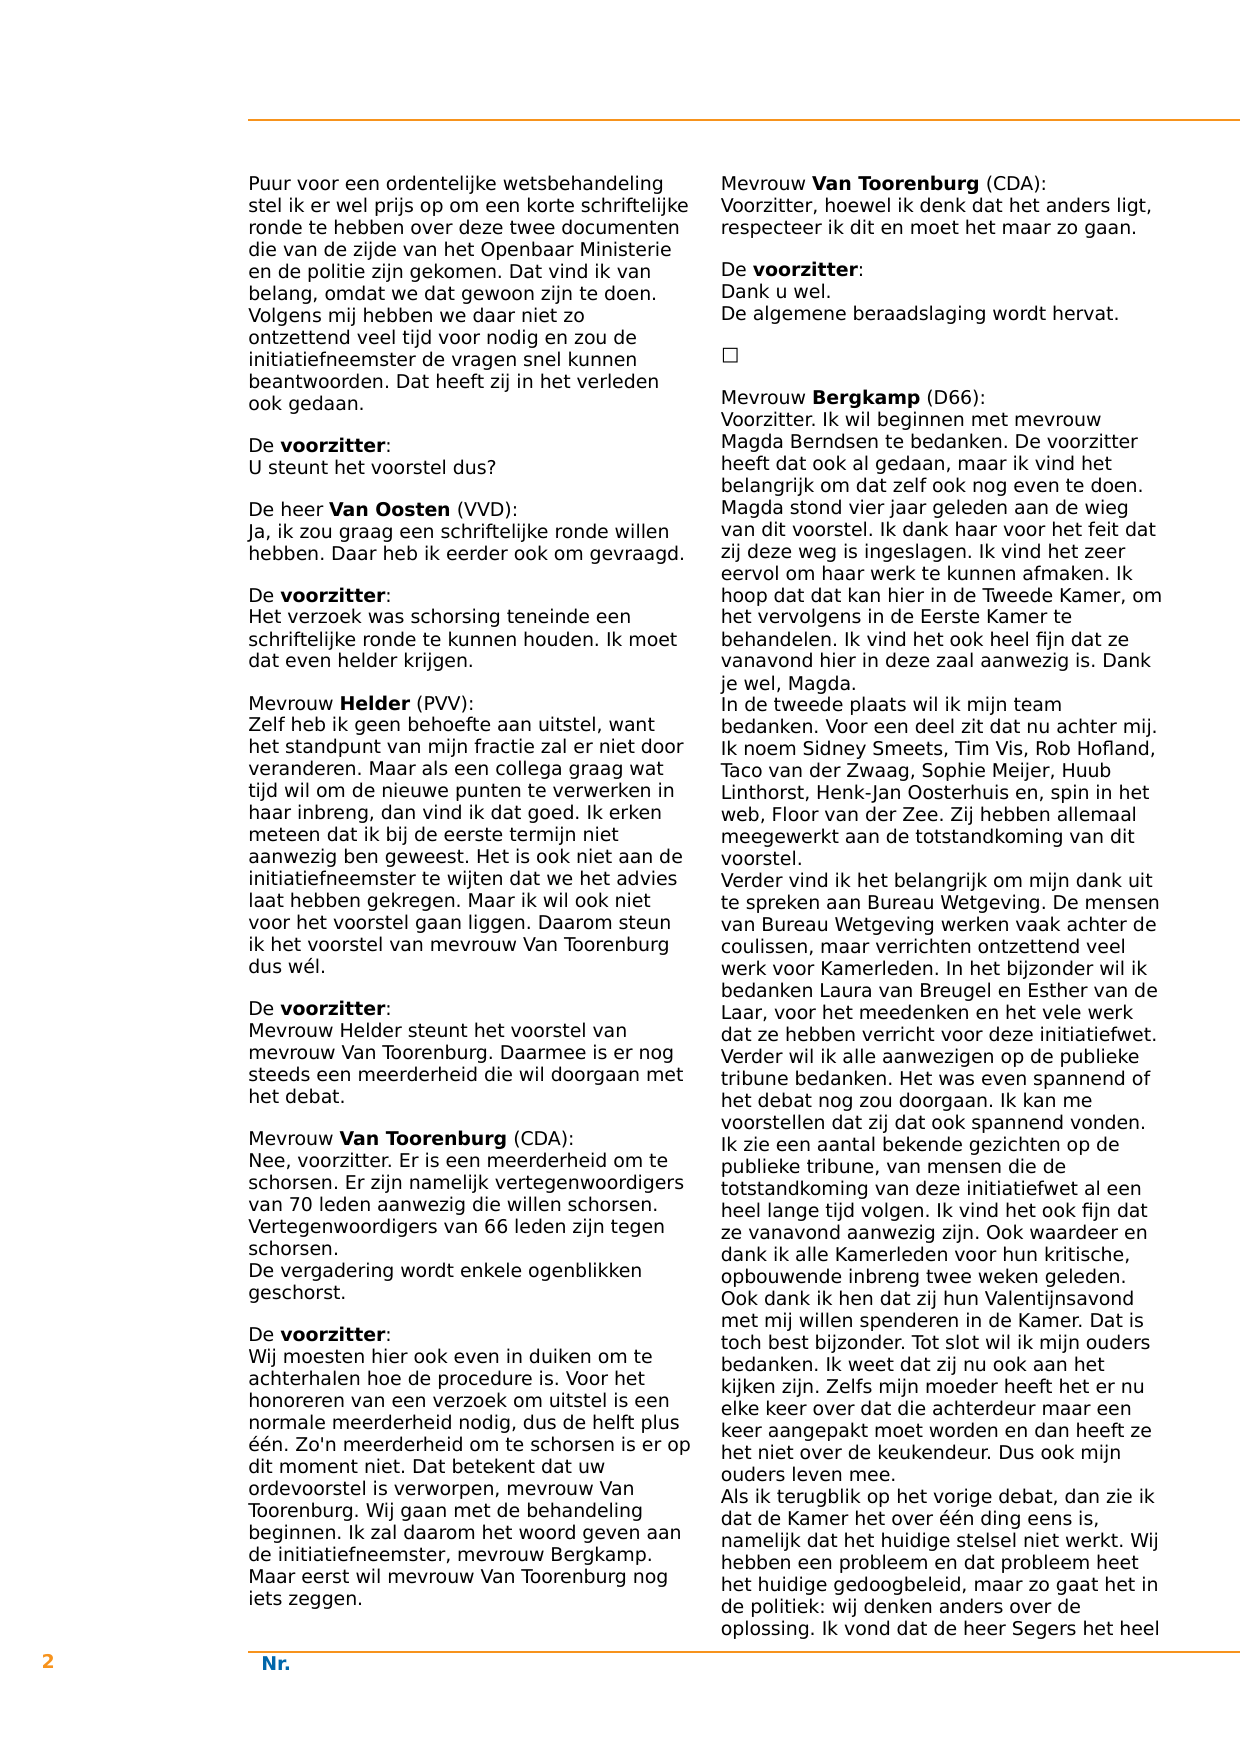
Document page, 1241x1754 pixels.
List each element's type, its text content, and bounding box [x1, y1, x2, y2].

text Mevrouw Van Toorenburg (CDA): [248, 1128, 691, 1150]
text Mevrouw Van Toorenburg (CDA): [721, 173, 1163, 195]
text Voorzitter. Ik wil beginnen met mevrouw Magda Berndsen te bedanken. De voorzitter heeft dat ook al gedaan, maar ik vind het belangrijk om dat zelf ook nog even te doen. Magda stond vier jaar geleden aan de wieg van dit voorstel. Ik dank haar voor het feit dat zij deze weg is ingeslagen. Ik vind het zeer eervol om haar werk te kunnen afmaken. Ik hoop dat dat kan hier in de Tweede Kamer, om het vervolgens in de Eerste Kamer te behandelen. Ik vind het ook heel fijn dat ze vanavond hier in deze zaal aanwezig is. Dank je wel, Magda. [721, 409, 1163, 694]
text Ja, ik zou graag een schriftelijke ronde willen hebben. Daar heb ik eerder ook om gevraagd. [248, 521, 691, 564]
text Mevrouw Bergkamp (D66): [721, 387, 1163, 409]
text Mevrouw Helder (PVV): [248, 692, 691, 714]
text Voorzitter, hoewel ik denk dat het anders ligt, respecteer ik dit en moet het maar zo gaan. [721, 195, 1163, 239]
text De voorzitter: [248, 434, 691, 457]
text Het verzoek was schorsing teneinde een schriftelijke ronde te kunnen houden. Ik moet dat even helder krijgen. [248, 606, 691, 672]
text Mevrouw Helder steunt het voorstel van mevrouw Van Toorenburg. Daarmee is er nog steeds een meerderheid die wil doorgaan met het debat. [248, 1020, 691, 1108]
text In de tweede plaats wil ik mijn team bedanken. Voor een deel zit dat nu achter mij. Ik noem Sidney Smeets, Tim Vis, Rob Hofland, Taco van der Zwaag, Sophie Meijer, Huub Linthorst, Henk-Jan Oosterhuis en, spin in het web, Floor van der Zee. Zij hebben allemaal meegewerkt aan de totstandkoming van dit voorstel. [721, 694, 1163, 870]
text De heer Van Oosten (VVD): [248, 498, 691, 521]
text De voorzitter: [721, 259, 1163, 281]
text De algemene beraadslaging wordt hervat. [721, 303, 1163, 325]
text Als ik terugblik op het vorige debat, dan zie ik dat de Kamer het over één ding eens is, namelijk dat het huidige stelsel niet werkt. Wij hebben een probleem en dat probleem heet het huidige gedoogbeleid, maar zo gaat het in de politiek: wij denken anders over de oplossing. Ik vond dat de heer Segers het heel [721, 1486, 1163, 1639]
text Puur voor een ordentelijke wetsbehandeling stel ik er wel prijs op om een korte schriftelijke ronde te hebben over deze twee documenten die van de zijde van het Openbaar Ministerie en de politie zijn gekomen. Dat vind ik van belang, omdat we dat gewoon zijn te doen. Volgens mij hebben we daar niet zo ontzettend veel tijd voor nodig en zou de initiatiefneemster de vragen snel kunnen beantwoorden. Dat heeft zij in het verleden ook gedaan. [248, 173, 691, 414]
text De voorzitter: [248, 998, 691, 1020]
text De vergadering wordt enkele ogenblikken geschorst. [248, 1260, 691, 1304]
text De voorzitter: [248, 584, 691, 606]
text Dank u wel. [721, 281, 1163, 303]
text Verder wil ik alle aanwezigen op de publieke tribune bedanken. Het was even spannend of het debat nog zou doorgaan. Ik kan me voorstellen dat zij dat ook spannend vonden. Ik zie een aantal bekende gezichten op de publieke tribune, van mensen die de totstandkoming van deze initiatiefwet al een heel lange tijd volgen. Ik vind het ook fijn dat ze vanavond aanwezig zijn. Ook waardeer en dank ik alle Kamerleden voor hun kritische, opbouwende inbreng twee weken geleden. Ook dank ik hen dat zij hun Valentijnsavond met mij willen spenderen in de Kamer. Dat is toch best bijzonder. Tot slot wil ik mijn ouders bedanken. Ik weet dat zij nu ook aan het kijken zijn. Zelfs mijn moeder heeft het er nu elke keer over dat die achterdeur maar een keer aangepakt moet worden en dan heeft ze het niet over de keukendeur. Dus ook mijn ouders leven mee. [721, 1046, 1163, 1486]
text Zelf heb ik geen behoefte aan uitstel, want het standpunt van mijn fractie zal er niet door veranderen. Maar als een collega graag wat tijd wil om de nieuwe punten te verwerken in haar inbreng, dan vind ik dat goed. Ik erken meteen dat ik bij de eerste termijn niet aanwezig ben geweest. Het is ook niet aan de initiatiefneemster te wijten dat we het advies laat hebben gekregen. Maar ik wil ook niet voor het voorstel gaan liggen. Daarom steun ik het voorstel van mevrouw Van Toorenburg dus wél. [248, 714, 691, 978]
text Verder vind ik het belangrijk om mijn dank uit te spreken aan Bureau Wetgeving. De mensen van Bureau Wetgeving werken vaak achter de coulissen, maar verrichten ontzettend veel werk voor Kamerleden. In het bijzonder wil ik bedanken Laura van Breugel en Esther van de Laar, voor het meedenken en het vele werk dat ze hebben verricht voor deze initiatiefwet. [721, 870, 1163, 1046]
text De voorzitter: [248, 1324, 691, 1346]
text Wij moesten hier ook even in duiken om te achterhalen hoe de procedure is. Voor het honoreren van een verzoek om uitstel is een normale meerderheid nodig, dus de helft plus één. Zo'n meerderheid om te schorsen is er op dit moment niet. Dat betekent dat uw ordevoorstel is verworpen, mevrouw Van Toorenburg. Wij gaan met de behandeling beginnen. Ik zal daarom het woord geven aan de initiatiefneemster, mevrouw Bergkamp. Maar eerst wil mevrouw Van Toorenburg nog iets zeggen. [248, 1346, 691, 1609]
text Nee, voorzitter. Er is een meerderheid om te schorsen. Er zijn namelijk vertegenwoordigers van 70 leden aanwezig die willen schorsen. Vertegenwoordigers van 66 leden zijn tegen schorsen. [248, 1150, 691, 1260]
text U steunt het voorstel dus? [248, 457, 691, 478]
text ⬜ [721, 345, 1163, 367]
